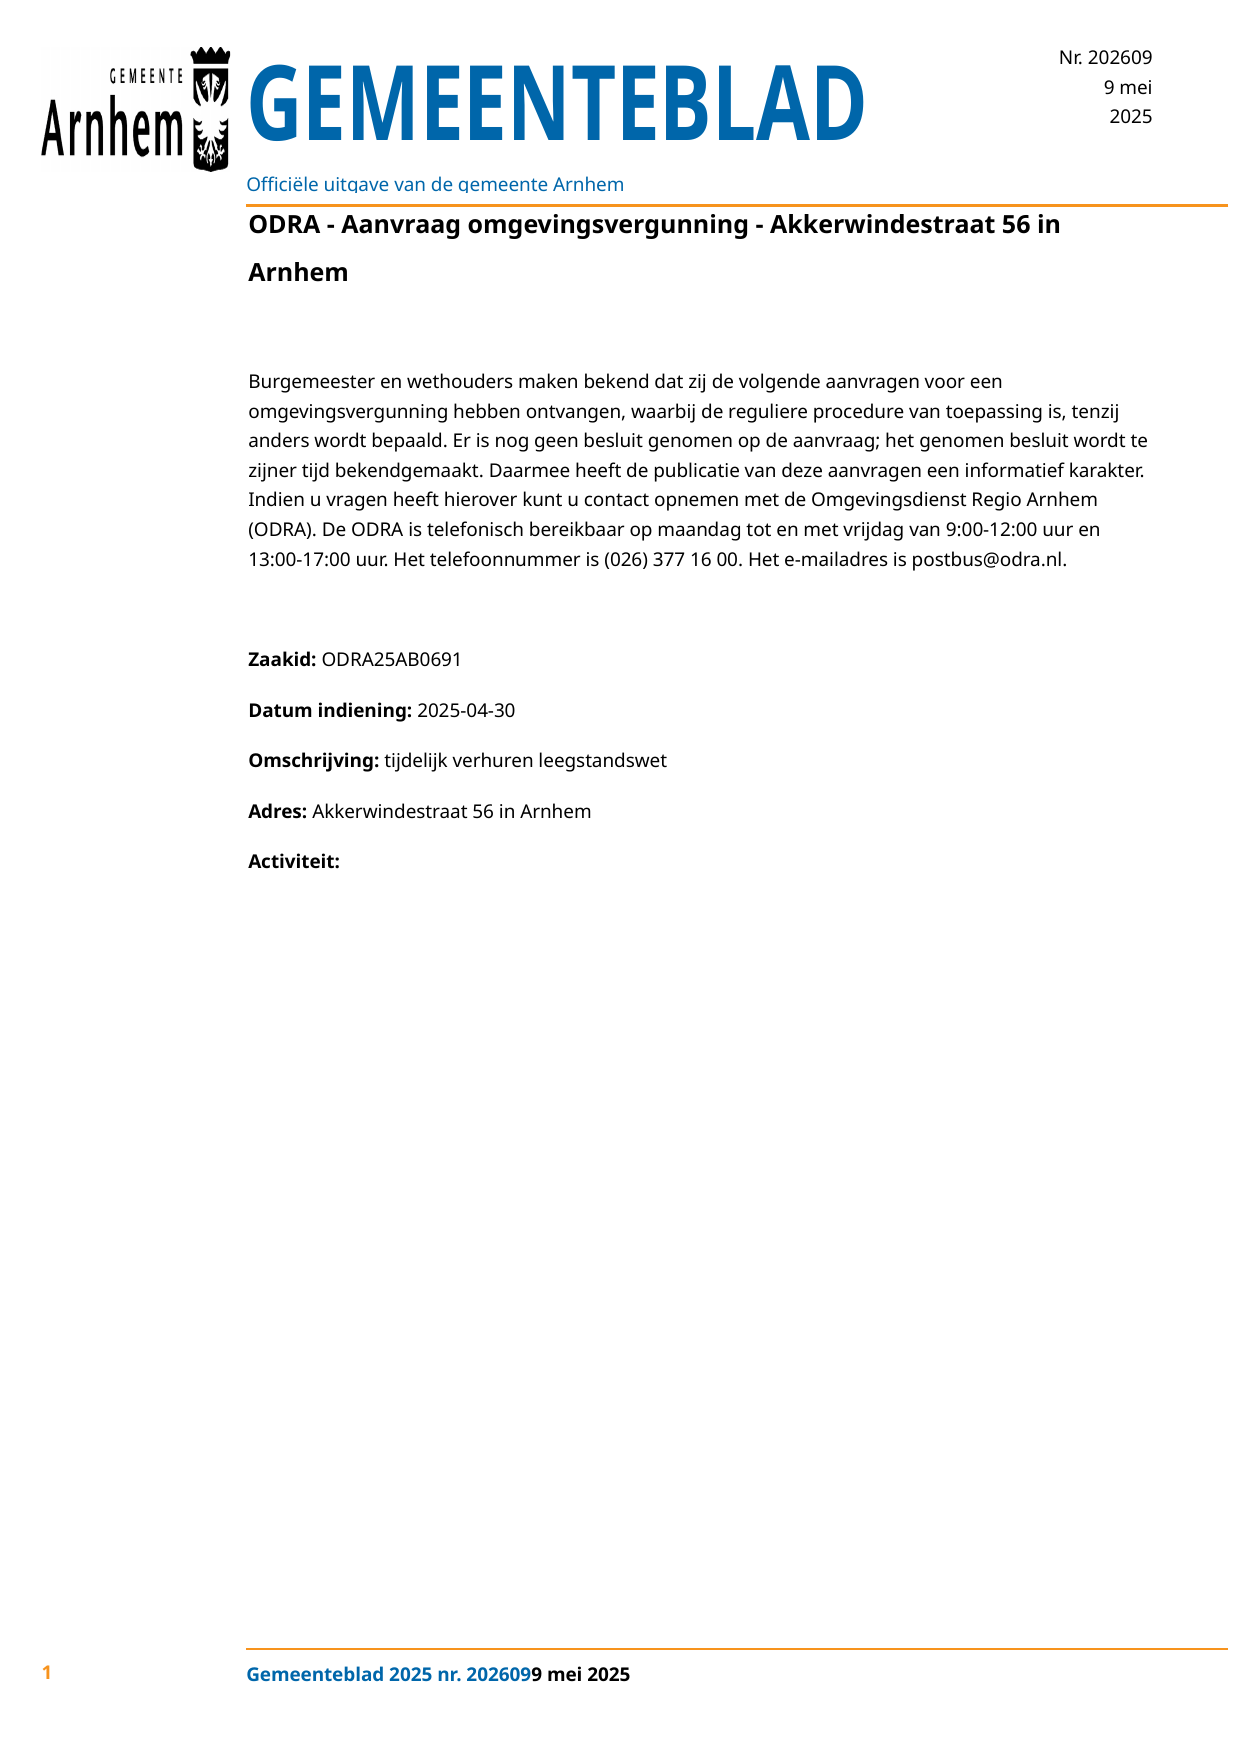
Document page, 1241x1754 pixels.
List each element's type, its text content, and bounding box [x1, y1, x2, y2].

text Burgemeester en wethouders maken bekend dat zij de volgende aanvragen voor een omgevingsvergunning hebben ontvangen, waarbij de reguliere procedure van toepassing is, tenzij anders wordt bepaald. Er is nog geen besluit genomen op de aanvraag; het genomen besluit wordt te zijner tijd bekendgemaakt. Daarmee heeft de publicatie van deze aanvragen een informatief karakter. Indien u vragen heeft hierover kunt u contact opnemen met de Omgevingsdienst Regio Arnhem (ODRA). De ODRA is telefonisch bereikbaar op maandag tot en met vrijdag van 9:00-12:00 uur en 13:00-17:00 uur. Het telefoonnummer is (026) 377 16 00. Het e-mailadres is postbus@odra.nl. [248, 368, 1152, 572]
text Datum indiening: 2025-04-30 [248, 697, 1152, 723]
text Zaakid: ODRA25AB0691 [248, 647, 1152, 672]
text Activiteit: [248, 848, 1152, 874]
text Omschrijving: tijdelijk verhuren leegstandswet [248, 747, 1152, 773]
text ODRA - Aanvraag omgevingsvergunning - Akkerwindestraat 56 in Arnhem [248, 207, 1152, 288]
text Adres: Akkerwindestraat 56 in Arnhem [248, 798, 1152, 824]
picture [41, 47, 231, 172]
